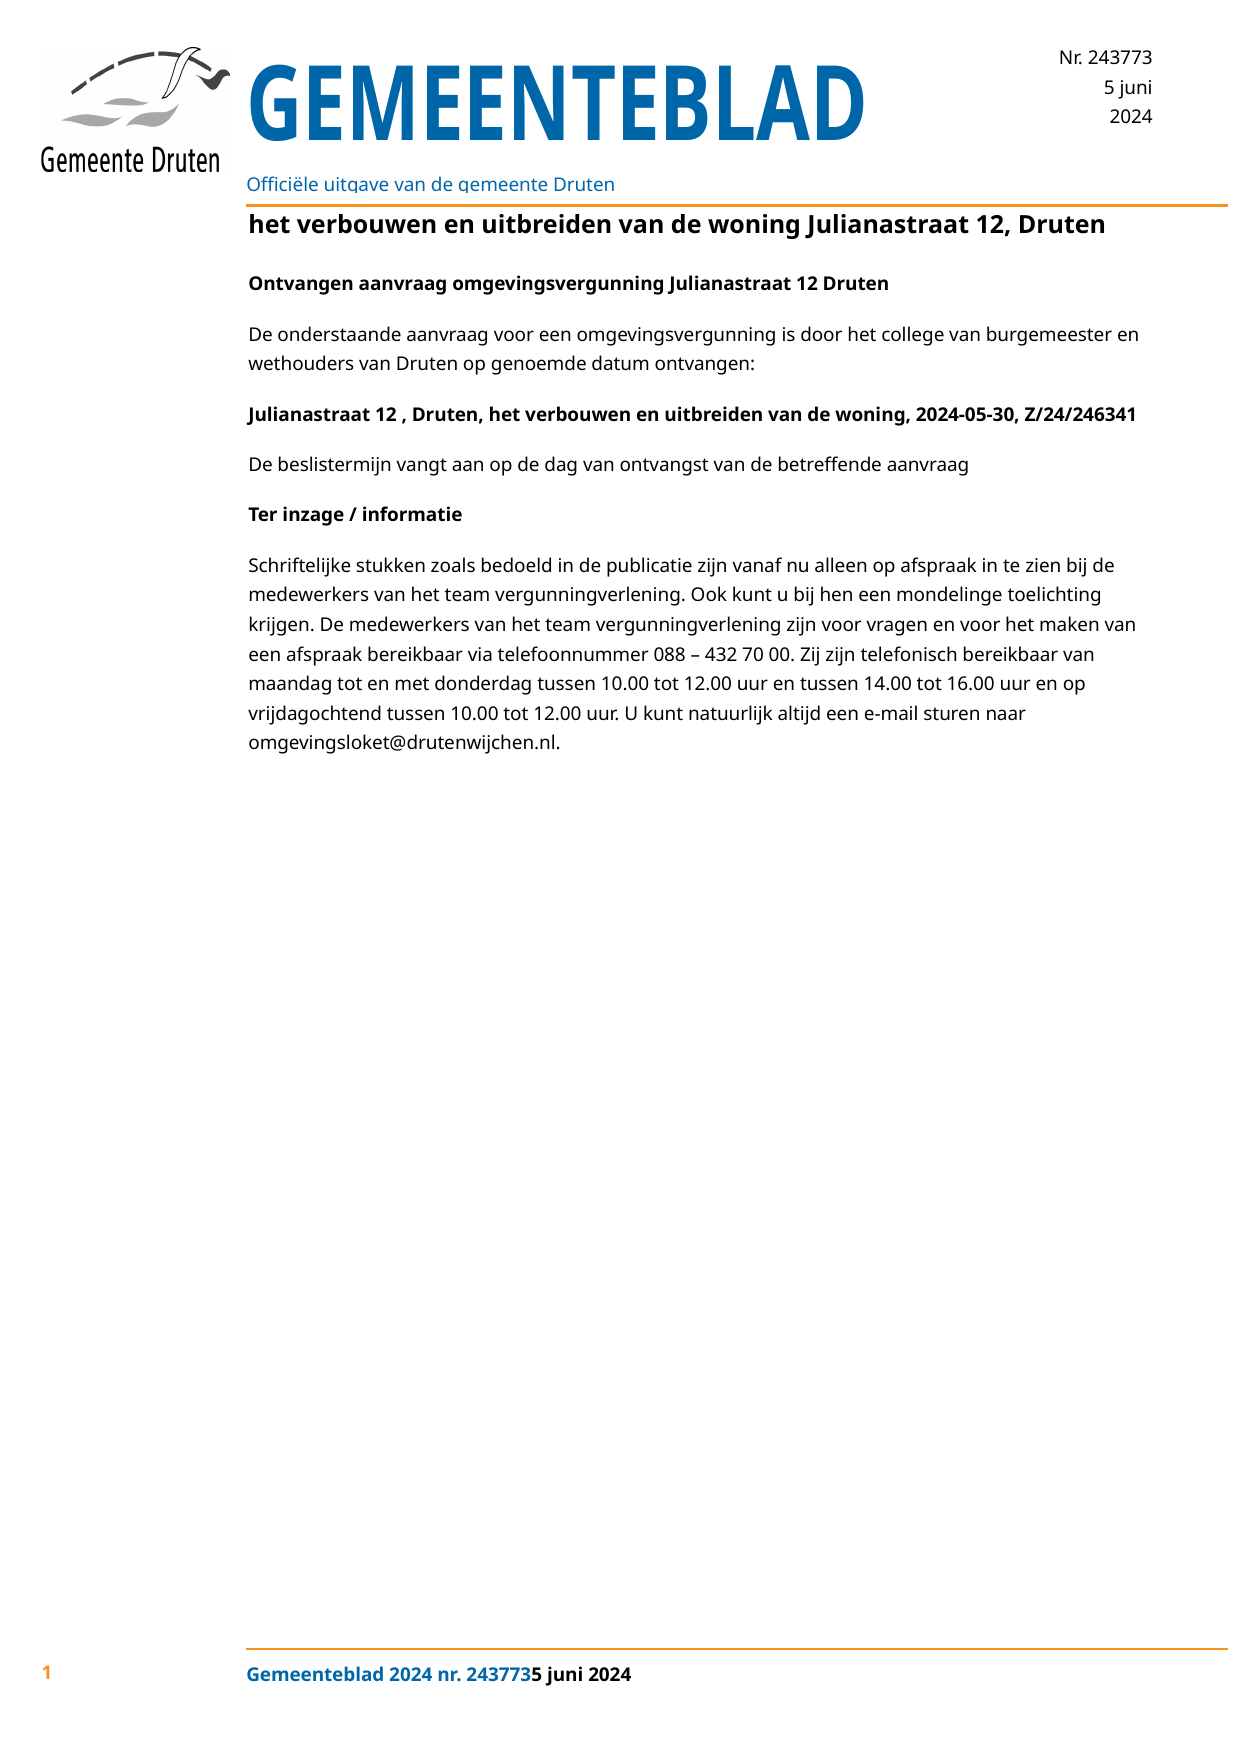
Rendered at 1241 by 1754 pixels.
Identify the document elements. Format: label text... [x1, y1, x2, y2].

text De beslistermijn vangt aan op de dag van ontvangst van de betreffende aanvraag [248, 451, 1152, 477]
text De onderstaande aanvraag voor een omgevingsvergunning is door het college van burgemeester en wethouders van Druten op genoemde datum ontvangen: [248, 321, 1152, 376]
picture [41, 47, 231, 172]
text Ter inzage / informatie [248, 502, 1152, 527]
text het verbouwen en uitbreiden van de woning Julianastraat 12, Druten [248, 207, 1152, 241]
text Julianastraat 12 , Druten, het verbouwen en uitbreiden van de woning, 2024-05-30, Z/24/246341 [248, 401, 1152, 426]
text Ontvangen aanvraag omgevingsvergunning Julianastraat 12 Druten [248, 270, 1152, 296]
text Schriftelijke stukken zoals bedoeld in de publicatie zijn vanaf nu alleen op afspraak in te zien bij de medewerkers van het team vergunningverlening. Ook kunt u bij hen een mondelinge toelichting krijgen. De medewerkers van het team vergunningverlening zijn voor vragen en voor het maken van een afspraak bereikbaar via telefoonnummer 088 – 432 70 00. Zij zijn telefonisch bereikbaar van maandag tot en met donderdag tussen 10.00 tot 12.00 uur en tussen 14.00 tot 16.00 uur en op vrijdagochtend tussen 10.00 tot 12.00 uur. U kunt natuurlijk altijd een e-mail sturen naar omgevingsloket@drutenwijchen.nl. [248, 552, 1152, 755]
